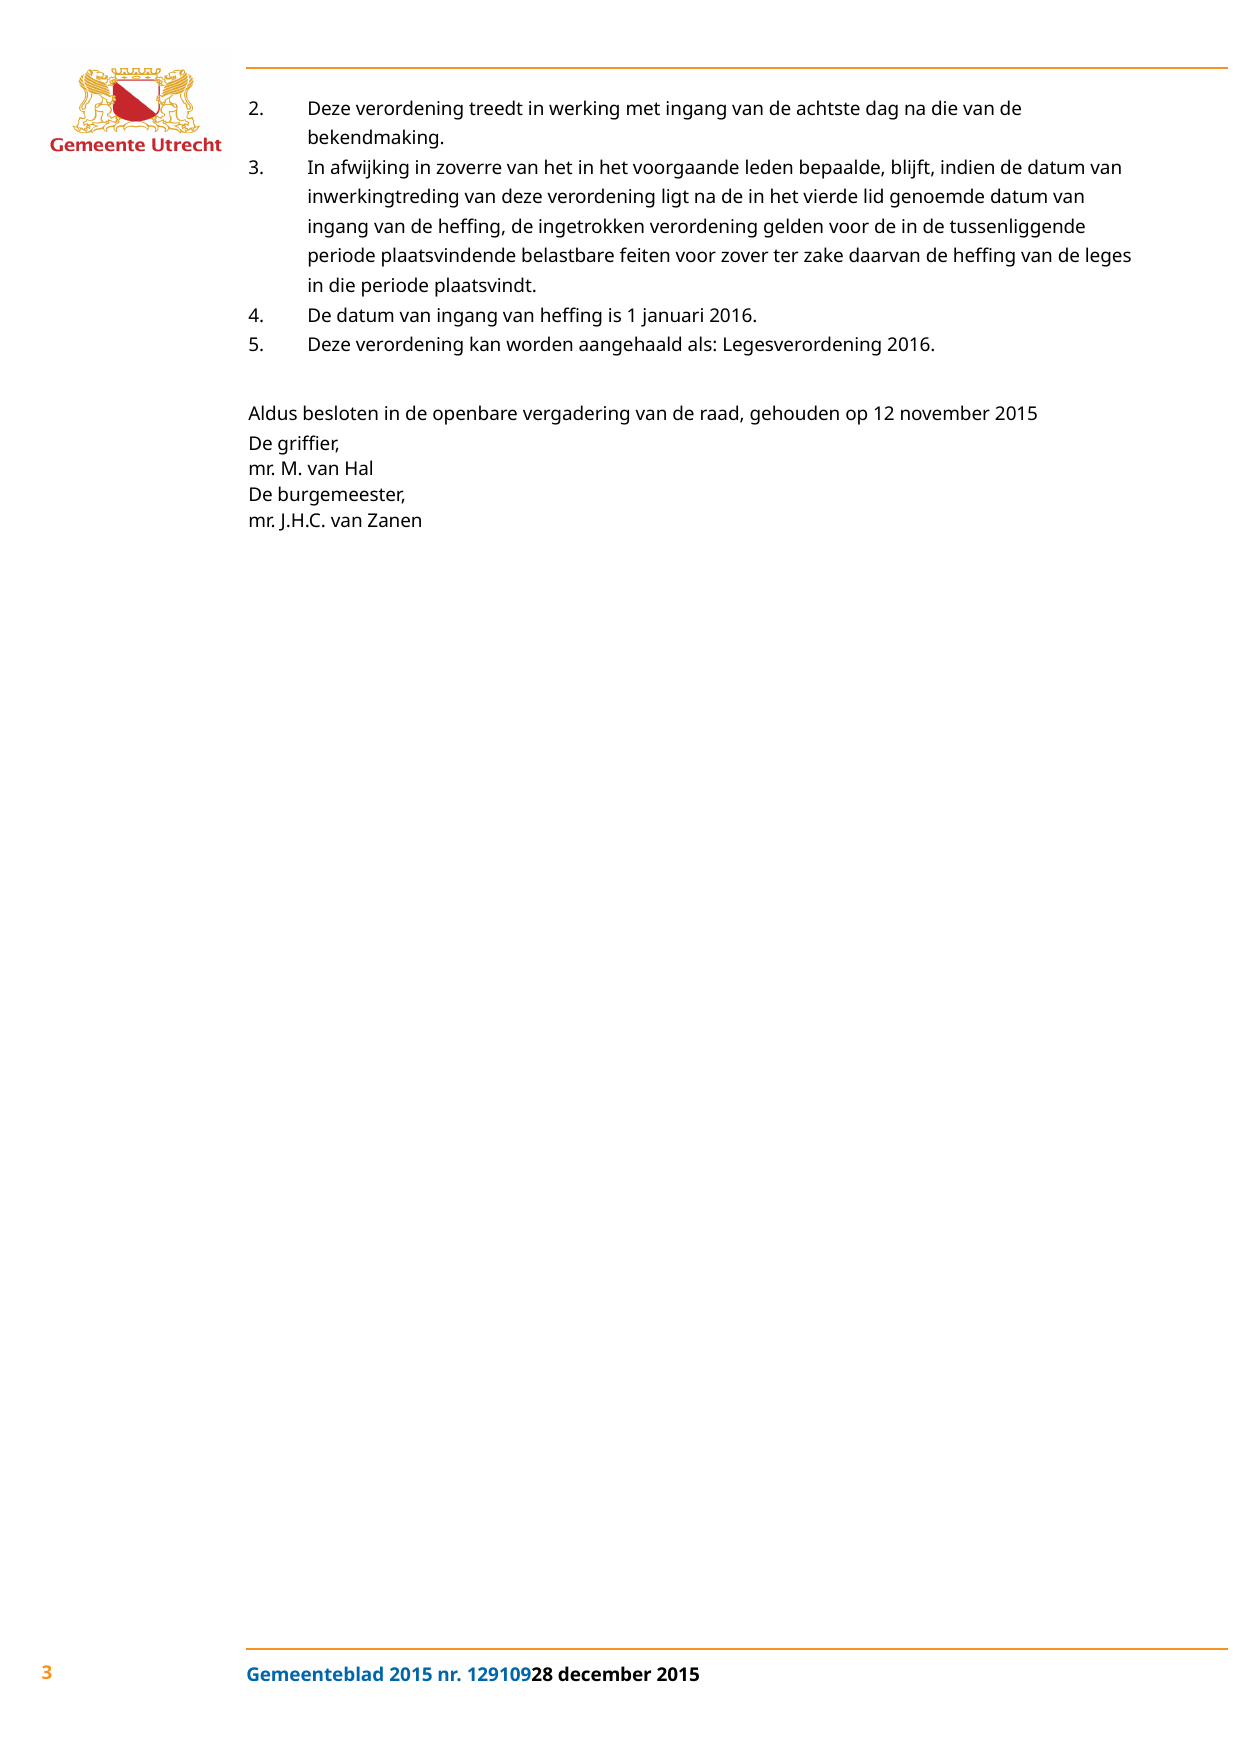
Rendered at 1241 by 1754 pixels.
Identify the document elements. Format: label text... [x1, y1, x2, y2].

text De burgemeester, [248, 481, 1152, 507]
list Deze verordening kan worden aangehaald als: Legesverordening 2016. [248, 331, 1152, 357]
text De griffier, [248, 430, 1152, 456]
text Aldus besloten in de openbare vergadering van de raad, gehouden op 12 november 2015 [248, 400, 1152, 426]
list De datum van ingang van heffing is 1 januari 2016. [248, 302, 1152, 328]
list In afwijking in zoverre van het in het voorgaande leden bepaalde, blijft, indien de datum van inwerkingtreding van deze verordening ligt na de in het vierde lid genoemde datum van ingang van de heffing, de ingetrokken verordening gelden voor de in de tussenliggende periode plaatsvindende belastbare feiten voor zover ter zake daarvan de heffing van de leges in die periode plaatsvindt. [248, 154, 1152, 298]
text mr. M. van Hal [248, 456, 1152, 481]
text mr. J.H.C. van Zanen [248, 507, 1152, 533]
picture [41, 47, 231, 172]
list Deze verordening treedt in werking met ingang van de achtste dag na die van de bekendmaking. [248, 95, 1152, 150]
